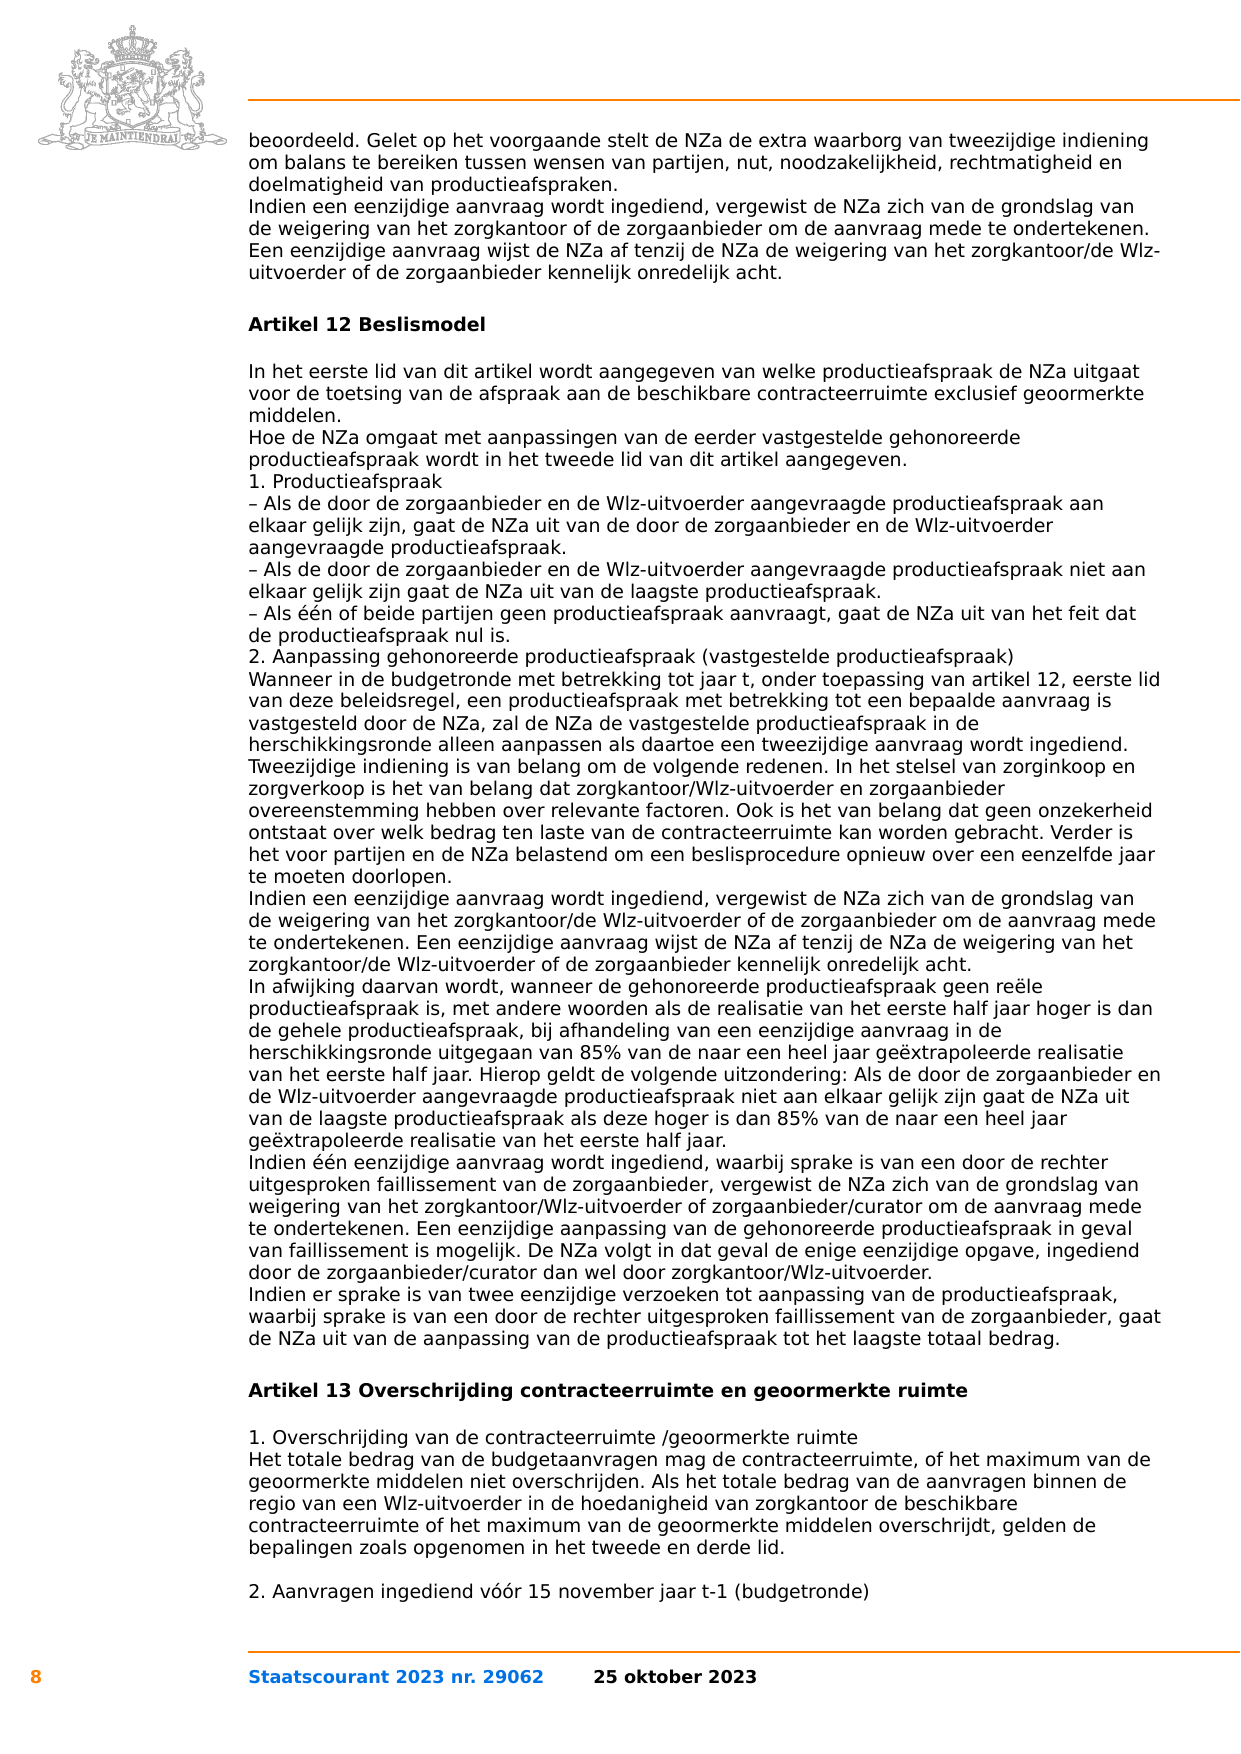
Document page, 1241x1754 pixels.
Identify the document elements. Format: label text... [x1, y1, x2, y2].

subtitle Artikel 13 Overschrijding contracteerruimte en geoormerkte ruimte [248, 1380, 1163, 1402]
text Indien een eenzijdige aanvraag wordt ingediend, vergewist de NZa zich van de grondslag van de weigering van het zorgkantoor of de zorgaanbieder om de aanvraag mede te ondertekenen. Een eenzijdige aanvraag wijst de NZa af tenzij de NZa de weigering van het zorgkantoor/de Wlz-uitvoerder of de zorgaanbieder kennelijk onredelijk acht. [248, 196, 1163, 284]
text Indien een eenzijdige aanvraag wordt ingediend, vergewist de NZa zich van de grondslag van de weigering van het zorgkantoor/de Wlz-uitvoerder of de zorgaanbieder om de aanvraag mede te ondertekenen. Een eenzijdige aanvraag wijst de NZa af tenzij de NZa de weigering van het zorgkantoor/de Wlz-uitvoerder of de zorgaanbieder kennelijk onredelijk acht. [248, 888, 1163, 976]
text – Als de door de zorgaanbieder en de Wlz-uitvoerder aangevraagde productieafspraak aan elkaar gelijk zijn, gaat de NZa uit van de door de zorgaanbieder en de Wlz-uitvoerder aangevraagde productieafspraak. [248, 493, 1163, 558]
text In het eerste lid van dit artikel wordt aangegeven van welke productieafspraak de NZa uitgaat voor de toetsing van de afspraak aan de beschikbare contracteerruimte exclusief geoormerkte middelen. [248, 361, 1163, 427]
text – Als de door de zorgaanbieder en de Wlz-uitvoerder aangevraagde productieafspraak niet aan elkaar gelijk zijn gaat de NZa uit van de laagste productieafspraak. [248, 558, 1163, 602]
text Indien één eenzijdige aanvraag wordt ingediend, waarbij sprake is van een door de rechter uitgesproken faillissement van de zorgaanbieder, vergewist de NZa zich van de grondslag van weigering van het zorgkantoor/Wlz-uitvoerder of zorgaanbieder/curator om de aanvraag mede te ondertekenen. Een eenzijdige aanpassing van de gehonoreerde productieafspraak in geval van faillissement is mogelijk. De NZa volgt in dat geval de enige eenzijdige opgave, ingediend door de zorgaanbieder/curator dan wel door zorgkantoor/Wlz-uitvoerder. [248, 1152, 1163, 1284]
text 1. Overschrijding van de contracteerruimte /geoormerkte ruimte [248, 1427, 1163, 1449]
text Tweezijdige indiening is van belang om de volgende redenen. In het stelsel van zorginkoop en zorgverkoop is het van belang dat zorgkantoor/Wlz-uitvoerder en zorgaanbieder overeenstemming hebben over relevante factoren. Ook is het van belang dat geen onzekerheid ontstaat over welk bedrag ten laste van de contracteerruimte kan worden gebracht. Verder is het voor partijen en de NZa belastend om een beslisprocedure opnieuw over een eenzelfde jaar te moeten doorlopen. [248, 756, 1163, 888]
text – Als één of beide partijen geen productieafspraak aanvraagt, gaat de NZa uit van het feit dat de productieafspraak nul is. [248, 602, 1163, 646]
text Indien er sprake is van twee eenzijdige verzoeken tot aanpassing van de productieafspraak, waarbij sprake is van een door de rechter uitgesproken faillissement van de zorgaanbieder, gaat de NZa uit van de aanpassing van de productieafspraak tot het laagste totaal bedrag. [248, 1284, 1163, 1350]
subtitle Artikel 12 Beslismodel [248, 314, 1163, 336]
text beoordeeld. Gelet op het voorgaande stelt de NZa de extra waarborg van tweezijdige indiening om balans te bereiken tussen wensen van partijen, nut, noodzakelijkheid, rechtmatigheid en doelmatigheid van productieafspraken. [248, 130, 1163, 196]
text Het totale bedrag van de budgetaanvragen mag de contracteerruimte, of het maximum van de geoormerkte middelen niet overschrijden. Als het totale bedrag van de aanvragen binnen de regio van een Wlz-uitvoerder in de hoedanigheid van zorgkantoor de beschikbare contracteerruimte of het maximum van de geoormerkte middelen overschrijdt, gelden de bepalingen zoals opgenomen in het tweede en derde lid. [248, 1449, 1163, 1559]
text In afwijking daarvan wordt, wanneer de gehonoreerde productieafspraak geen reële productieafspraak is, met andere woorden als de realisatie van het eerste half jaar hoger is dan de gehele productieafspraak, bij afhandeling van een eenzijdige aanvraag in de herschikkingsronde uitgegaan van 85% van de naar een heel jaar geëxtrapoleerde realisatie van het eerste half jaar. Hierop geldt de volgende uitzondering: Als de door de zorgaanbieder en de Wlz-uitvoerder aangevraagde productieafspraak niet aan elkaar gelijk zijn gaat de NZa uit van de laagste productieafspraak als deze hoger is dan 85% van de naar een heel jaar geëxtrapoleerde realisatie van het eerste half jaar. [248, 976, 1163, 1152]
picture [38, 25, 227, 150]
text 2. Aanvragen ingediend vóór 15 november jaar t-1 (budgetronde) [248, 1581, 1163, 1602]
text 2. Aanpassing gehonoreerde productieafspraak (vastgestelde productieafspraak) [248, 646, 1163, 668]
text Wanneer in de budgetronde met betrekking tot jaar t, onder toepassing van artikel 12, eerste lid van deze beleidsregel, een productieafspraak met betrekking tot een bepaalde aanvraag is vastgesteld door de NZa, zal de NZa de vastgestelde productieafspraak in de herschikkingsronde alleen aanpassen als daartoe een tweezijdige aanvraag wordt ingediend. [248, 668, 1163, 756]
text 1. Productieafspraak [248, 471, 1163, 493]
text Hoe de NZa omgaat met aanpassingen van de eerder vastgestelde gehonoreerde productieafspraak wordt in het tweede lid van dit artikel aangegeven. [248, 427, 1163, 471]
